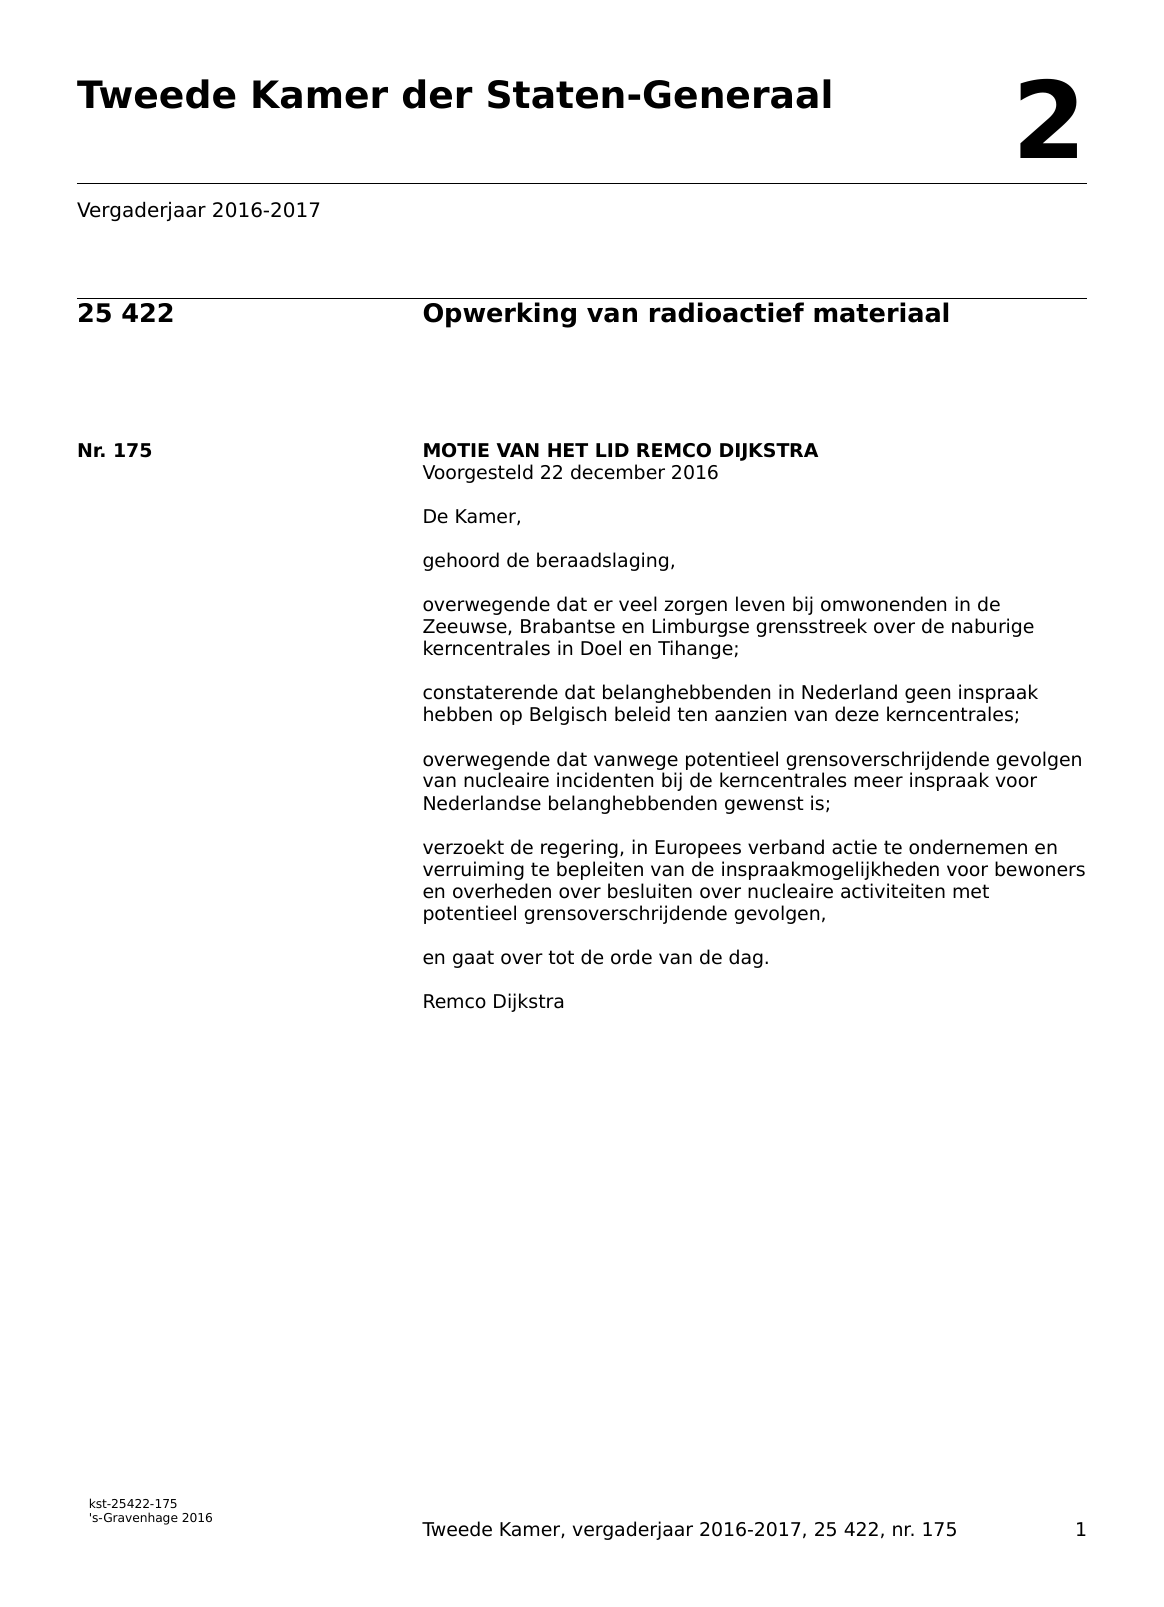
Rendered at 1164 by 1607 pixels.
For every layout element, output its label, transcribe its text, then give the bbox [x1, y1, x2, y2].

text gehoord de beraadslaging, [422, 550, 1087, 572]
text constaterende dat belanghebbenden in Nederland geen inspraak hebben op Belgisch beleid ten aanzien van deze kerncentrales; [422, 682, 1087, 726]
text overwegende dat er veel zorgen leven bij omwonenden in de Zeeuwse, Brabantse en Limburgse grensstreek over de naburige kerncentrales in Doel en Tihange; [422, 594, 1087, 660]
subtitle 25 422 Opwerking van radioactief materiaal [77, 299, 1087, 329]
table_cell Vergaderjaar 2016-2017 [77, 184, 1087, 298]
subtitle Nr. 175 MOTIE VAN HET LID REMCO DIJKSTRA [77, 440, 1087, 462]
text verzoekt de regering, in Europees verband actie te ondernemen en verruiming te bepleiten van de inspraakmogelijkheden voor bewoners en overheden over besluiten over nucleaire activiteiten met potentieel grensoverschrijdende gevolgen, [422, 837, 1087, 924]
text Remco Dijkstra [422, 991, 1087, 1013]
table_header 2 [886, 59, 1087, 183]
text en gaat over tot de orde van de dag. [422, 947, 1087, 969]
text Voorgesteld 22 december 2016 [422, 462, 1087, 484]
text overwegende dat vanwege potentieel grensoverschrijdende gevolgen van nucleaire incidenten bij de kerncentrales meer inspraak voor Nederlandse belanghebbenden gewenst is; [422, 748, 1087, 814]
text kst-25422-175 [88, 1497, 323, 1511]
table_header Tweede Kamer der Staten-Generaal [77, 59, 886, 183]
text De Kamer, [422, 506, 1087, 528]
text 's-Gravenhage 2016 [88, 1511, 323, 1525]
